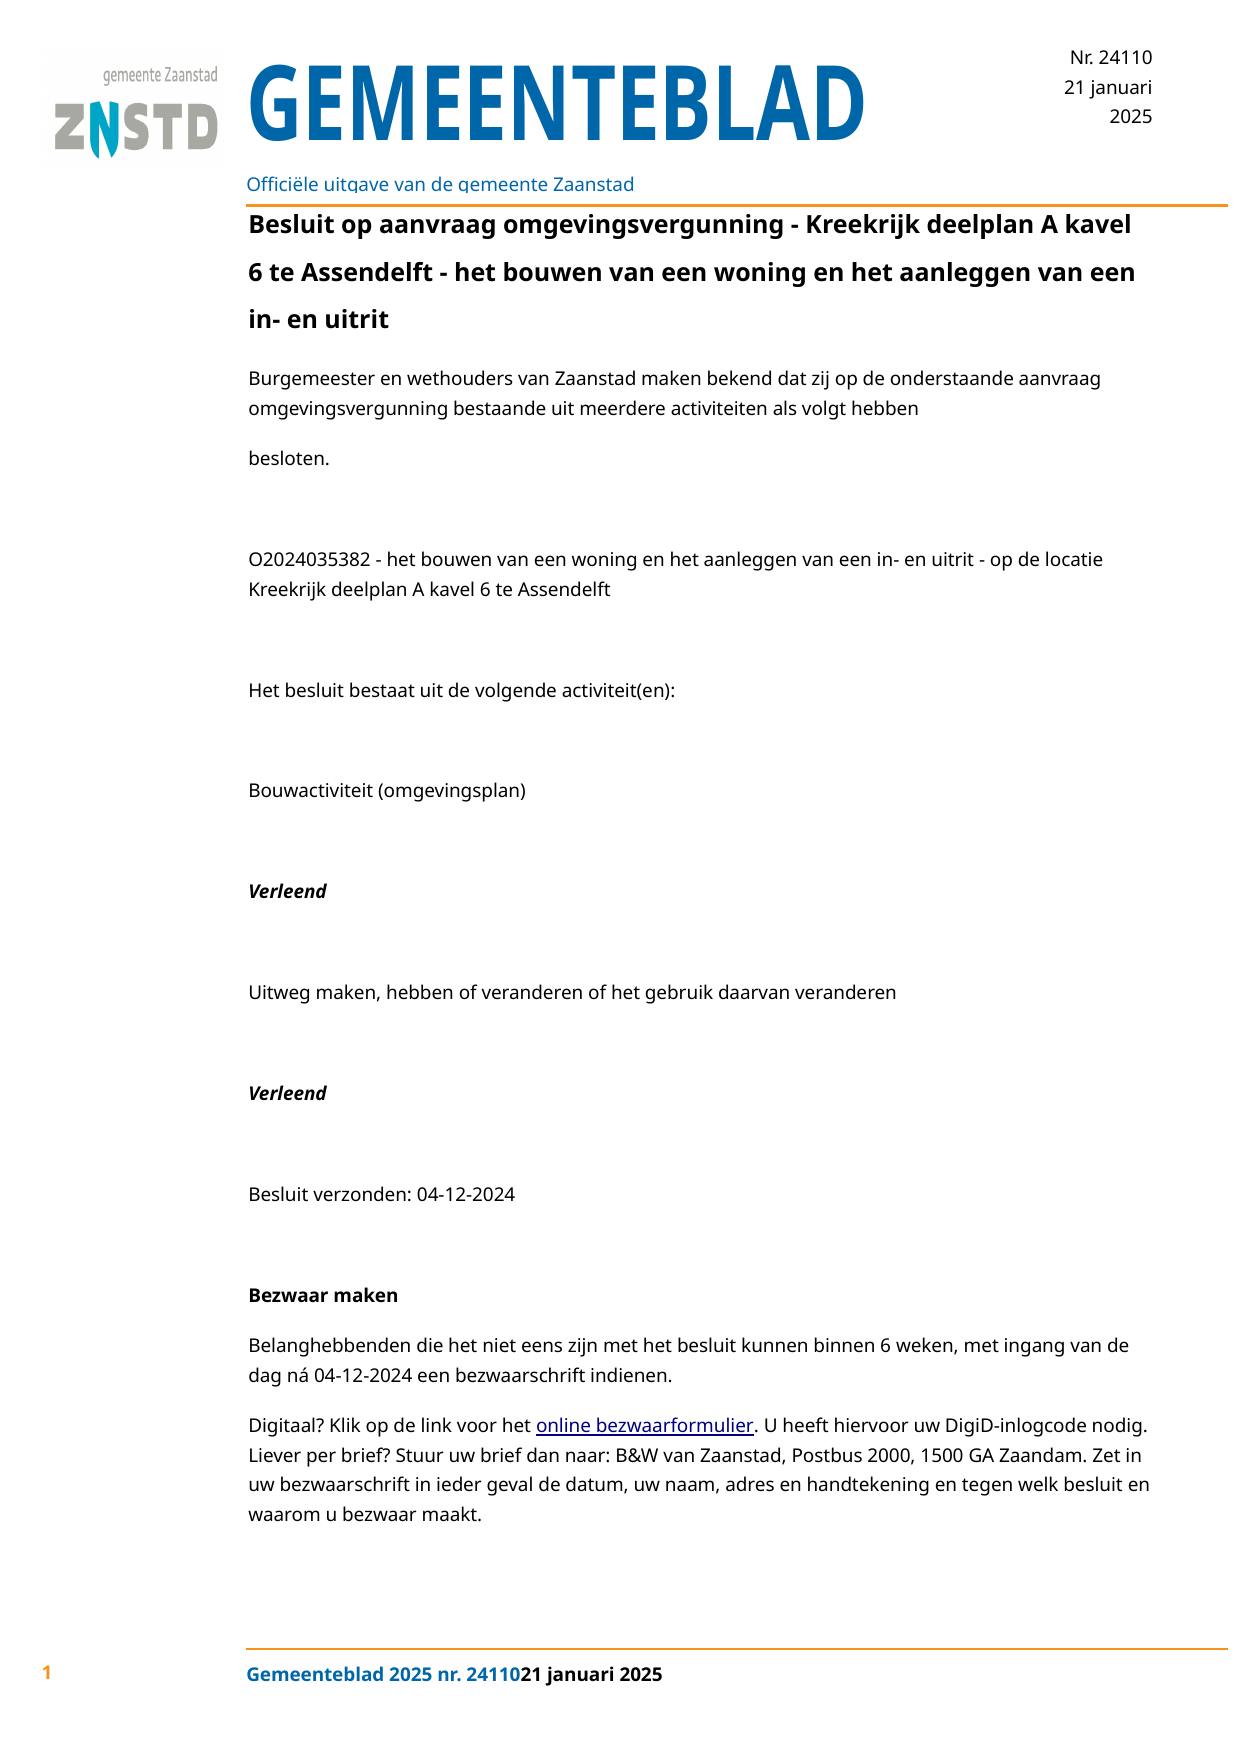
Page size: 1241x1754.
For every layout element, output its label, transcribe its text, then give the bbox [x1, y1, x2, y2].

text Bezwaar maken [248, 1282, 1152, 1307]
text Verleend [248, 1080, 1152, 1106]
text besloten. [248, 446, 1152, 471]
picture [41, 47, 231, 172]
text Besluit op aanvraag omgevingsvergunning - Kreekrijk deelplan A kavel 6 te Assendelft - het bouwen van een woning en het aanleggen van een in- en uitrit [248, 207, 1152, 336]
text Verleend [248, 878, 1152, 904]
text O2024035382 - het bouwen van een woning en het aanleggen van een in- en uitrit - op de locatie Kreekrijk deelplan A kavel 6 te Assendelft [248, 546, 1152, 602]
text Burgemeester en wethouders van Zaanstad maken bekend dat zij op de onderstaande aanvraag omgevingsvergunning bestaande uit meerdere activiteiten als volgt hebben [248, 366, 1152, 421]
text Digitaal? Klik op de link voor het online bezwaarformulier. U heeft hiervoor uw DigiD-inlogcode nodig. Liever per brief? Stuur uw brief dan naar: B&W van Zaanstad, Postbus 2000, 1500 GA Zaandam. Zet in uw bezwaarschrift in ieder geval de datum, uw naam, adres en handtekening en tegen welk besluit en waarom u bezwaar maakt. [248, 1412, 1152, 1527]
text Besluit verzonden: 04-12-2024 [248, 1181, 1152, 1207]
text Belanghebbenden die het niet eens zijn met het besluit kunnen binnen 6 weken, met ingang van de dag ná 04-12-2024 een bezwaarschrift indienen. [248, 1332, 1152, 1387]
text Uitweg maken, hebben of veranderen of het gebruik daarvan veranderen [248, 979, 1152, 1005]
text Bouwactiviteit (omgevingsplan) [248, 778, 1152, 803]
text Het besluit bestaat uit de volgende activiteit(en): [248, 677, 1152, 702]
